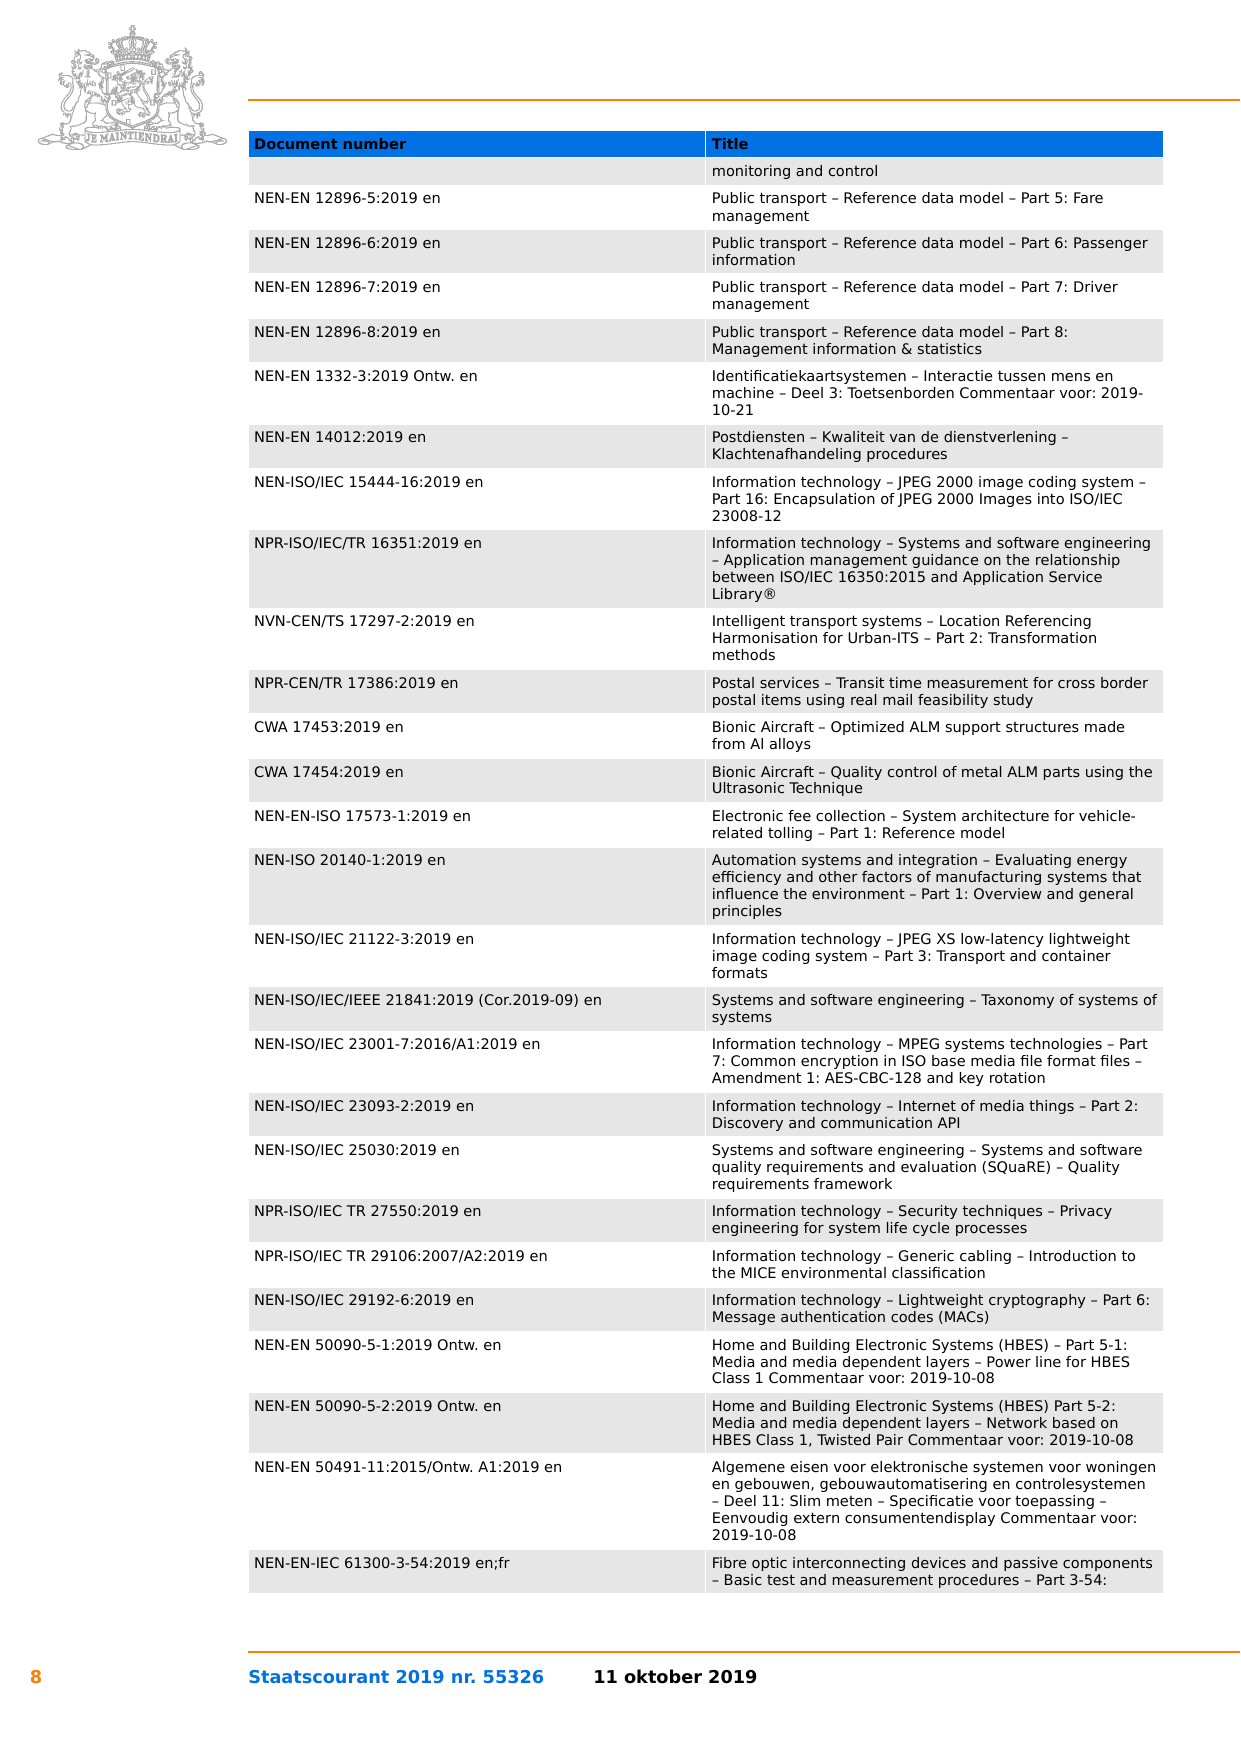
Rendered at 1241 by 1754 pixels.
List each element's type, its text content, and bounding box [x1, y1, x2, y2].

table_cell Home and Building Electronic Systems (HBES) – Part 5-1: Media and media dependent layers – Power line for HBES Class 1 Commentaar voor: 2019-10-08 [706, 1332, 1163, 1392]
table_cell Identificatiekaartsystemen – Interactie tussen mens en machine – Deel 3: Toetsenborden Commentaar voor: 2019-10-21 [706, 363, 1163, 423]
table_cell NEN-EN 12896-5:2019 en [249, 186, 705, 229]
table_cell CWA 17454:2019 en [249, 759, 705, 802]
table_cell Information technology – JPEG XS low-latency lightweight image coding system – Part 3: Transport and container formats [706, 926, 1163, 986]
table_cell Public transport – Reference data model – Part 7: Driver management [706, 275, 1163, 318]
table_cell NPR-ISO/IEC TR 29106:2007/A2:2019 en [249, 1243, 705, 1286]
table_cell Information technology – Lightweight cryptography – Part 6: Message authentication codes (MACs) [706, 1288, 1163, 1331]
table_cell CWA 17453:2019 en [249, 714, 705, 758]
table_cell Fibre optic interconnecting devices and passive components – Basic test and measurement procedures – Part 3-54: [706, 1550, 1163, 1593]
table_cell Electronic fee collection – System architecture for vehicle-related tolling – Part 1: Reference model [706, 803, 1163, 846]
table_cell Information technology – JPEG 2000 image coding system – Part 16: Encapsulation of JPEG 2000 Images into ISO/IEC 23008-12 [706, 469, 1163, 529]
table_cell NPR-ISO/IEC TR 27550:2019 en [249, 1199, 705, 1242]
table_cell Bionic Aircraft – Quality control of metal ALM parts using the Ultrasonic Technique [706, 759, 1163, 802]
table_cell Public transport – Reference data model – Part 8: Management information & statistics [706, 319, 1163, 362]
table_cell Home and Building Electronic Systems (HBES) Part 5-2: Media and media dependent layers – Network based on HBES Class 1, Twisted Pair Commentaar voor: 2019-10-08 [706, 1393, 1163, 1453]
table_cell NEN-EN 12896-7:2019 en [249, 275, 705, 318]
table_cell NEN-ISO/IEC 21122-3:2019 en [249, 926, 705, 986]
table_cell Information technology – MPEG systems technologies – Part 7: Common encryption in ISO base media file format files – Amendment 1: AES-CBC-128 and key rotation [706, 1032, 1163, 1092]
table_cell NEN-EN 12896-6:2019 en [249, 230, 705, 273]
table_cell Postal services – Transit time measurement for cross border postal items using real mail feasibility study [706, 670, 1163, 713]
table_cell Information technology – Systems and software engineering – Application management guidance on the relationship between ISO/IEC 16350:2015 and Application Service Library® [706, 530, 1163, 608]
table_header Document number [249, 131, 705, 157]
table_cell NEN-EN 12896-8:2019 en [249, 319, 705, 362]
table_cell NEN-EN-IEC 61300-3-54:2019 en;fr [249, 1550, 705, 1593]
table_cell Bionic Aircraft – Optimized ALM support structures made from Al alloys [706, 714, 1163, 758]
table_cell monitoring and control [706, 158, 1163, 185]
table_cell NEN-EN 1332-3:2019 Ontw. en [249, 363, 705, 423]
table_cell Intelligent transport systems – Location Referencing Harmonisation for Urban-ITS – Part 2: Transformation methods [706, 609, 1163, 669]
table_cell NEN-ISO/IEC 23001-7:2016/A1:2019 en [249, 1032, 705, 1092]
table_cell Postdiensten – Kwaliteit van de dienstverlening – Klachtenafhandeling procedures [706, 425, 1163, 468]
picture [38, 25, 227, 150]
table_cell Systems and software engineering – Taxonomy of systems of systems [706, 987, 1163, 1031]
table_cell NEN-EN 50090-5-2:2019 Ontw. en [249, 1393, 705, 1453]
table_cell Systems and software engineering – Systems and software quality requirements and evaluation (SQuaRE) – Quality requirements framework [706, 1137, 1163, 1198]
table_cell NEN-ISO/IEC 23093-2:2019 en [249, 1093, 705, 1136]
table_cell NEN-ISO/IEC/IEEE 21841:2019 (Cor.2019-09) en [249, 987, 705, 1031]
table_cell NEN-EN 50491-11:2015/Ontw. A1:2019 en [249, 1455, 705, 1549]
table_cell Automation systems and integration – Evaluating energy efficiency and other factors of manufacturing systems that influence the environment – Part 1: Overview and general principles [706, 848, 1163, 925]
table_cell NPR-CEN/TR 17386:2019 en [249, 670, 705, 713]
table_cell NEN-EN 14012:2019 en [249, 425, 705, 468]
table_cell Algemene eisen voor elektronische systemen voor woningen en gebouwen, gebouwautomatisering en controlesystemen – Deel 11: Slim meten – Specificatie voor toepassing – Eenvoudig extern consumentendisplay Commentaar voor: 2019-10-08 [706, 1455, 1163, 1549]
table_header Title [706, 131, 1163, 157]
table_cell Information technology – Generic cabling – Introduction to the MICE environmental classification [706, 1243, 1163, 1286]
table_cell NEN-ISO 20140-1:2019 en [249, 848, 705, 925]
table_cell NVN-CEN/TS 17297-2:2019 en [249, 609, 705, 669]
table_cell NEN-EN 50090-5-1:2019 Ontw. en [249, 1332, 705, 1392]
table_cell NPR-ISO/IEC/TR 16351:2019 en [249, 530, 705, 608]
table_cell NEN-EN-ISO 17573-1:2019 en [249, 803, 705, 846]
table_cell Information technology – Internet of media things – Part 2: Discovery and communication API [706, 1093, 1163, 1136]
table_cell Public transport – Reference data model – Part 5: Fare management [706, 186, 1163, 229]
table_cell Public transport – Reference data model – Part 6: Passenger information [706, 230, 1163, 273]
table_cell Information technology – Security techniques – Privacy engineering for system life cycle processes [706, 1199, 1163, 1242]
table_cell NEN-ISO/IEC 25030:2019 en [249, 1137, 705, 1198]
table_cell NEN-ISO/IEC 29192-6:2019 en [249, 1288, 705, 1331]
table_cell [249, 158, 705, 185]
table_cell NEN-ISO/IEC 15444-16:2019 en [249, 469, 705, 529]
